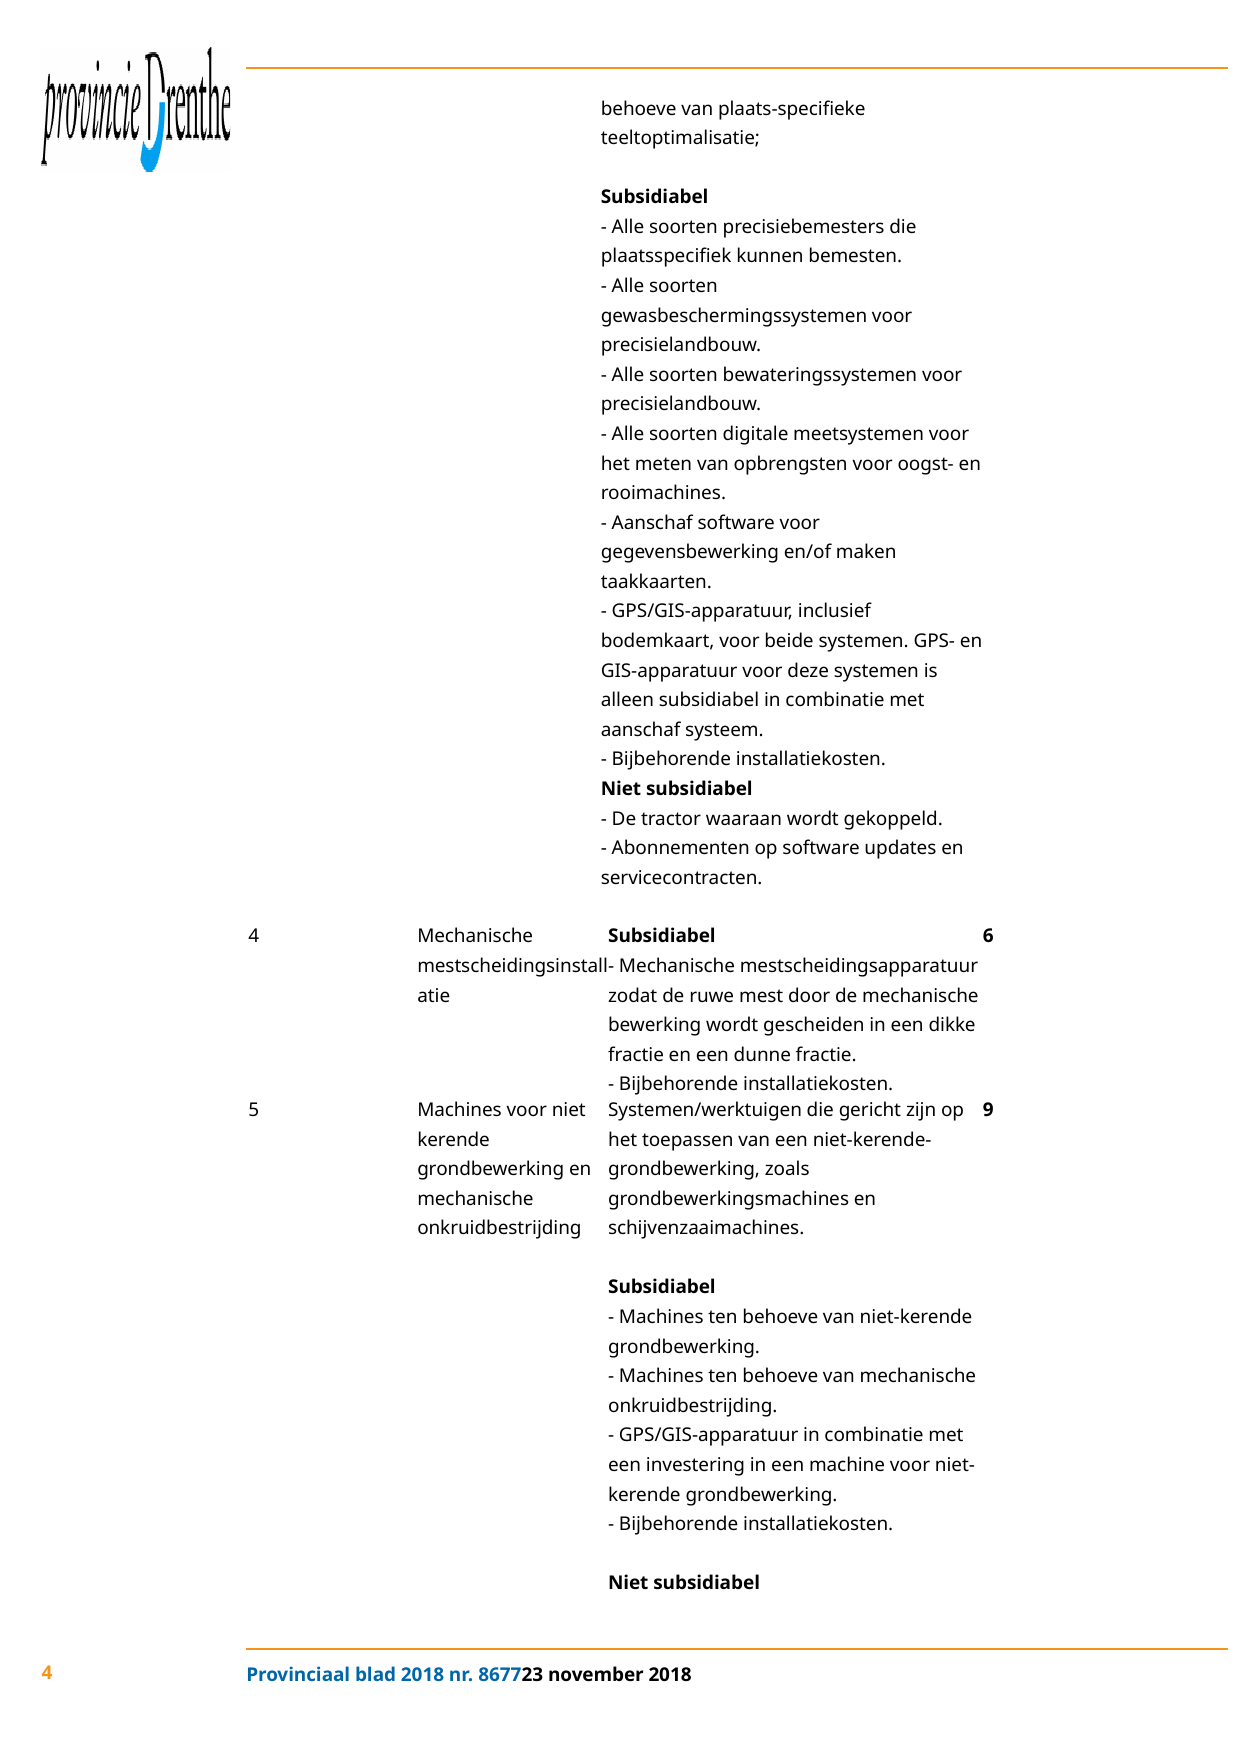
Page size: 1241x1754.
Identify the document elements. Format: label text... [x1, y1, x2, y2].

table_cell [983, 95, 1152, 890]
table_cell 9 [983, 1096, 1152, 1595]
table_cell Systemen/werktuigen die gericht zijn op het toepassen van een niet-kerende-grondbewerking, zoals grondbewerkingsmachines en schijvenzaaimachines. Subsidiabel - Machines ten behoeve van niet-kerende grondbewerking. - Machines ten behoeve van mechanische onkruidbestrijding. - GPS/GIS-apparatuur in combinatie met een investering in een machine voor niet-kerende grondbewerking. - Bijbehorende installatiekosten. Niet subsidiabel [608, 1096, 983, 1595]
picture [41, 47, 231, 172]
table_cell 5 [248, 1096, 417, 1595]
table_header Subsidiabel - Mechanische mestscheidingsapparatuur zodat de ruwe mest door de mechanische bewerking wordt gescheiden in een dikke fractie en een dunne fractie. - Bijbehorende installatiekosten. [608, 923, 983, 1096]
table_header 4 [248, 923, 417, 1096]
table_cell [417, 95, 601, 890]
table_cell behoeve van plaats-specifieke teeltoptimalisatie; Subsidiabel - Alle soorten precisiebemesters die plaatsspecifiek kunnen bemesten. - Alle soorten gewasbeschermingssystemen voor precisielandbouw. - Alle soorten bewateringssystemen voor precisielandbouw. - Alle soorten digitale meetsystemen voor het meten van opbrengsten voor oogst- en rooimachines. - Aanschaf software voor gegevensbewerking en/of maken taakkaarten. - GPS/GIS-apparatuur, inclusief bodemkaart, voor beide systemen. GPS- en GIS-apparatuur voor deze systemen is alleen subsidiabel in combinatie met aanschaf systeem. - Bijbehorende installatiekosten. Niet subsidiabel - De tractor waaraan wordt gekoppeld. - Abonnementen op software updates en servicecontracten. [601, 95, 983, 890]
table_cell Machines voor niet kerende grondbewerking en mechanische onkruidbestrijding [417, 1096, 608, 1595]
table_header 6 [983, 923, 1152, 1096]
table_cell [248, 95, 417, 890]
table_header Mechanische mestscheidingsinstallatie [417, 923, 608, 1096]
